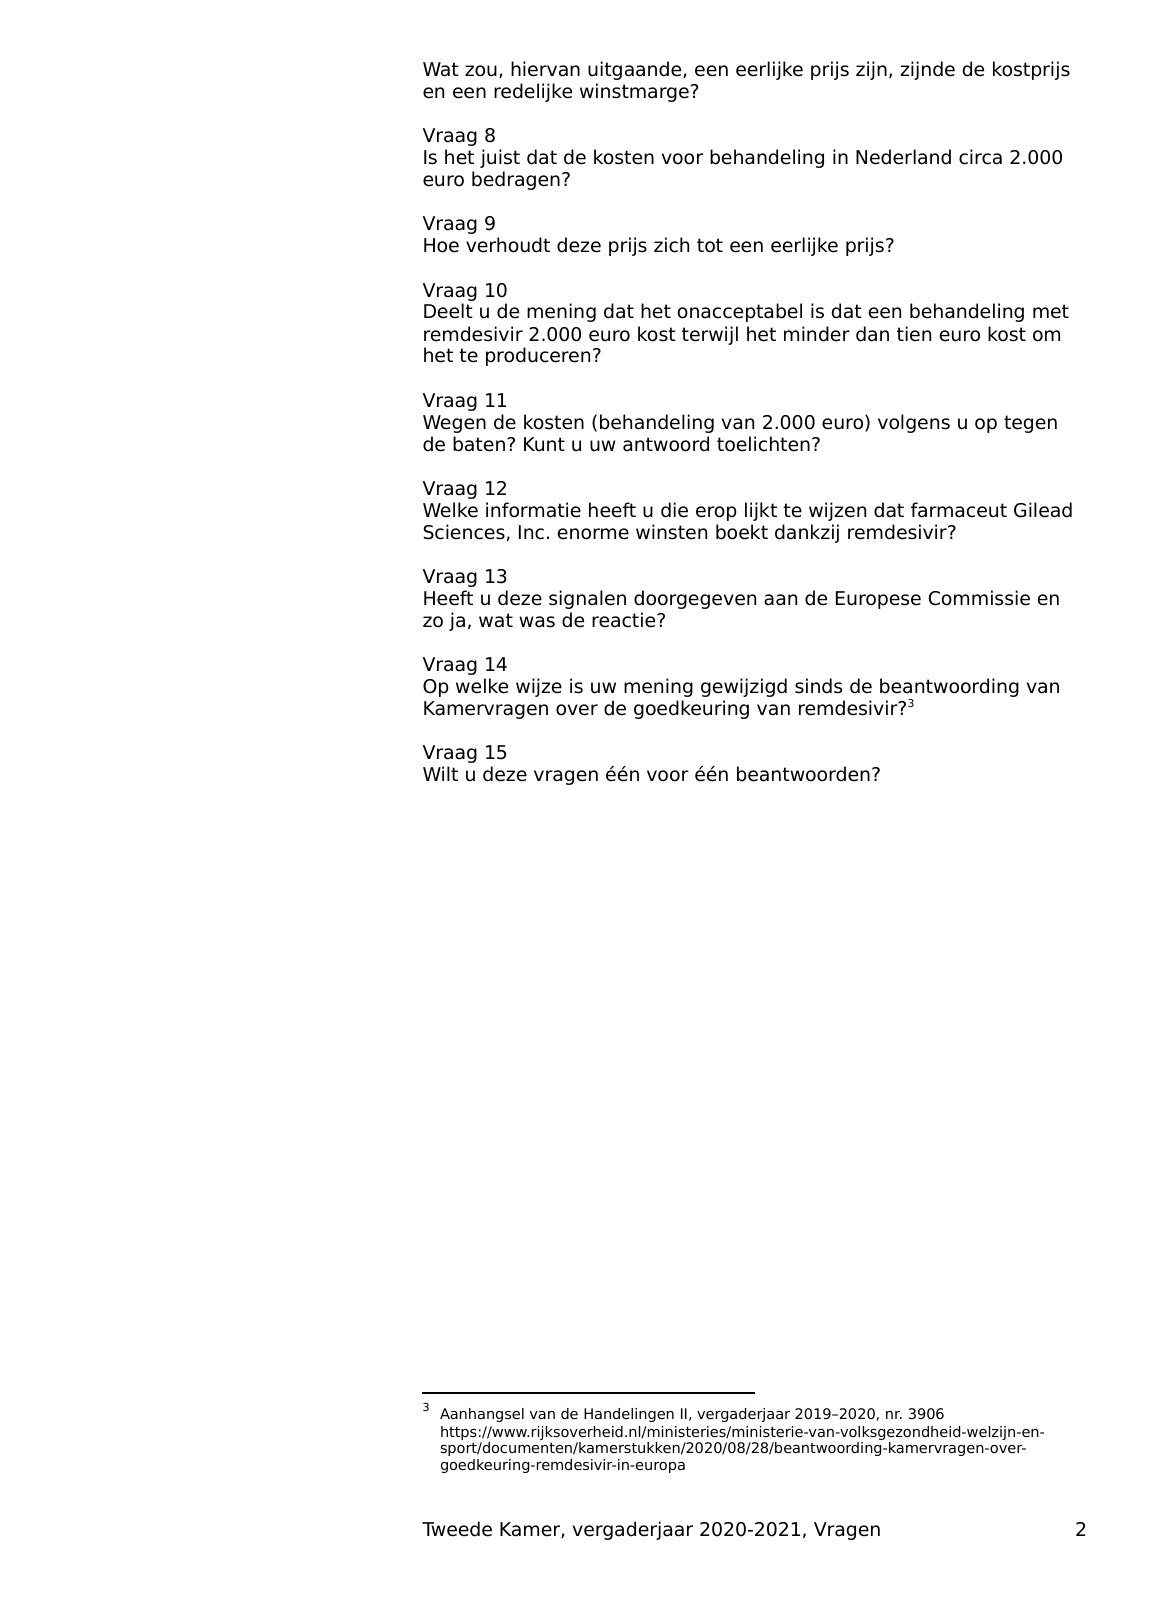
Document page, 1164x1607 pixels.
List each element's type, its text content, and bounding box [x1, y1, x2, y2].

text Wat zou, hiervan uitgaande, een eerlijke prijs zijn, zijnde de kostprijs en een redelijke winstmarge? [422, 59, 1087, 103]
text Hoe verhoudt deze prijs zich tot een eerlijke prijs? [422, 235, 1087, 257]
text Vraag 11 [422, 389, 1087, 412]
text Aanhangsel van de Handelingen II, vergaderjaar 2019–2020, nr. 3906 https://www.rijksoverheid.nl/ministeries/ministerie-van-volksgezondheid-welzijn-en-sport/documenten/kamerstukken/2020/08/28/beantwoording-kamervragen-over-goedkeuring-remdesivir-in-europa [422, 1402, 1087, 1474]
text Vraag 15 [422, 742, 1087, 764]
text Vraag 12 [422, 478, 1087, 500]
text Vraag 13 [422, 566, 1087, 588]
text Vraag 9 [422, 213, 1087, 235]
text Deelt u de mening dat het onacceptabel is dat een behandeling met remdesivir 2.000 euro kost terwijl het minder dan tien euro kost om het te produceren? [422, 301, 1087, 367]
text Vraag 10 [422, 279, 1087, 301]
text Vraag 8 [422, 125, 1087, 147]
text Is het juist dat de kosten voor behandeling in Nederland circa 2.000 euro bedragen? [422, 147, 1087, 191]
text Wilt u deze vragen één voor één beantwoorden? [422, 764, 1087, 786]
text Wegen de kosten (behandeling van 2.000 euro) volgens u op tegen de baten? Kunt u uw antwoord toelichten? [422, 412, 1087, 456]
text Heeft u deze signalen doorgegeven aan de Europese Commissie en zo ja, wat was de reactie? [422, 588, 1087, 632]
text Vraag 14 [422, 654, 1087, 676]
text Welke informatie heeft u die erop lijkt te wijzen dat farmaceut Gilead Sciences, Inc. enorme winsten boekt dankzij remdesivir? [422, 500, 1087, 544]
text Op welke wijze is uw mening gewijzigd sinds de beantwoording van Kamervragen over de goedkeuring van remdesivir? [422, 676, 1087, 720]
